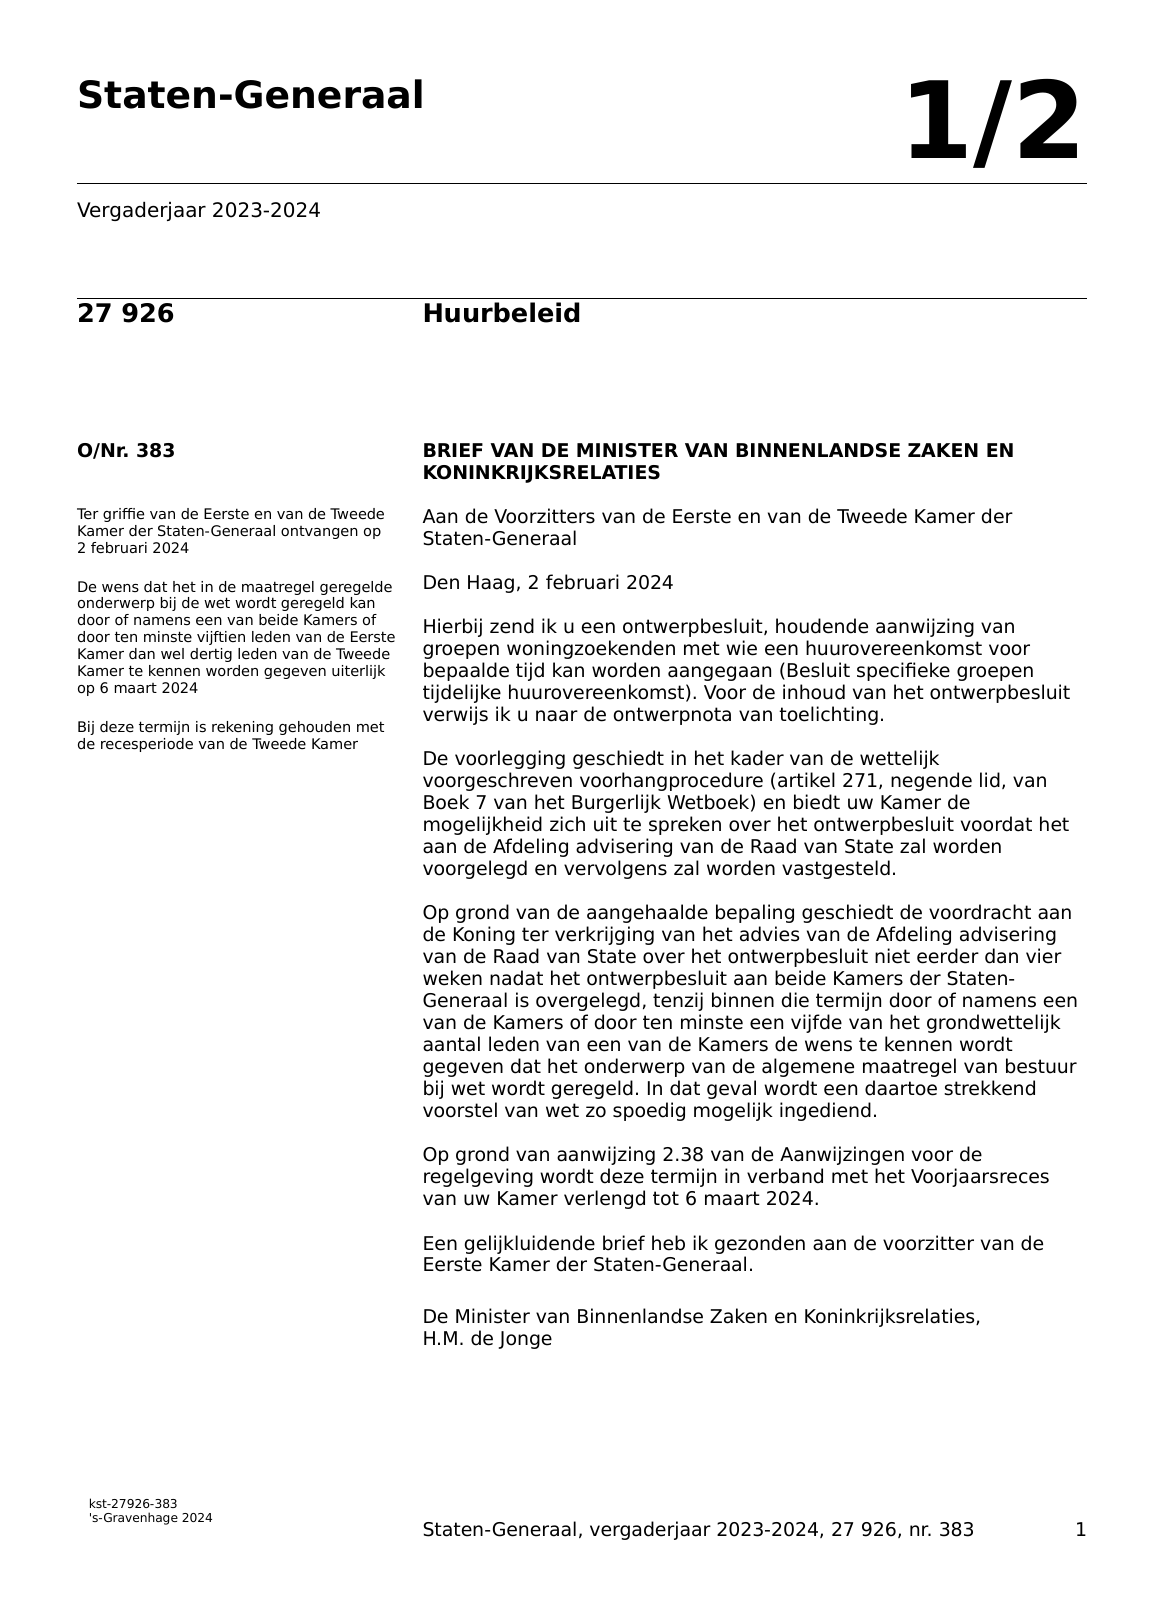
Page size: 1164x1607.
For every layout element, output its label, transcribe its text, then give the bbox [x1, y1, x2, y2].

text [77, 556, 399, 579]
text 's-Gravenhage 2024 [88, 1511, 323, 1525]
text De wens dat het in de maatregel geregelde onderwerp bij de wet wordt geregeld kan door of namens een van beide Kamers of door ten minste vijftien leden van de Eerste Kamer dan wel dertig leden van de Tweede Kamer te kennen worden gegeven uiterlijk op 6 maart 2024 [77, 579, 399, 697]
text Ter griffie van de Eerste en van de Tweede Kamer der Staten-Generaal ontvangen op 2 februari 2024 [77, 506, 399, 556]
subtitle 27 926 Huurbeleid [77, 299, 1087, 329]
text De voorlegging geschiedt in het kader van de wettelijk voorgeschreven voorhangprocedure (artikel 271, negende lid, van Boek 7 van het Burgerlijk Wetboek) en biedt uw Kamer de mogelijkheid zich uit te spreken over het ontwerpbesluit voordat het aan de Afdeling advisering van de Raad van State zal worden voorgelegd en vervolgens zal worden vastgesteld. [422, 748, 1087, 880]
text [77, 697, 399, 719]
table_header 1/2 [886, 59, 1087, 183]
table_cell Vergaderjaar 2023-2024 [77, 184, 1087, 298]
subtitle O/Nr. 383 BRIEF VAN DE MINISTER VAN BINNENLANDSE ZAKEN EN KONINKRIJKSRELATIES [77, 440, 1087, 484]
text kst-27926-383 [88, 1497, 323, 1511]
table_header Staten-Generaal [77, 59, 886, 183]
text Bij deze termijn is rekening gehouden met de recesperiode van de Tweede Kamer [77, 719, 399, 753]
text De Minister van Binnenlandse Zaken en Koninkrijksrelaties, H.M. de Jonge [422, 1306, 1087, 1350]
text Een gelijkluidende brief heb ik gezonden aan de voorzitter van de Eerste Kamer der Staten-Generaal. [422, 1232, 1087, 1276]
text Aan de Voorzitters van de Eerste en van de Tweede Kamer der Staten-Generaal [422, 506, 1087, 550]
text Op grond van de aangehaalde bepaling geschiedt de voordracht aan de Koning ter verkrijging van het advies van de Afdeling advisering van de Raad van State over het ontwerpbesluit niet eerder dan vier weken nadat het ontwerpbesluit aan beide Kamers der Staten-Generaal is overgelegd, tenzij binnen die termijn door of namens een van de Kamers of door ten minste een vijfde van het grondwettelijk aantal leden van een van de Kamers de wens te kennen wordt gegeven dat het onderwerp van de algemene maatregel van bestuur bij wet wordt geregeld. In dat geval wordt een daartoe strekkend voorstel van wet zo spoedig mogelijk ingediend. [422, 902, 1087, 1122]
text Den Haag, 2 februari 2024 [422, 572, 1087, 594]
text Op grond van aanwijzing 2.38 van de Aanwijzingen voor de regelgeving wordt deze termijn in verband met het Voorjaarsreces van uw Kamer verlengd tot 6 maart 2024. [422, 1144, 1087, 1210]
text Hierbij zend ik u een ontwerpbesluit, houdende aanwijzing van groepen woningzoekenden met wie een huurovereenkomst voor bepaalde tijd kan worden aangegaan (Besluit specifieke groepen tijdelijke huurovereenkomst). Voor de inhoud van het ontwerpbesluit verwijs ik u naar de ontwerpnota van toelichting. [422, 616, 1087, 726]
